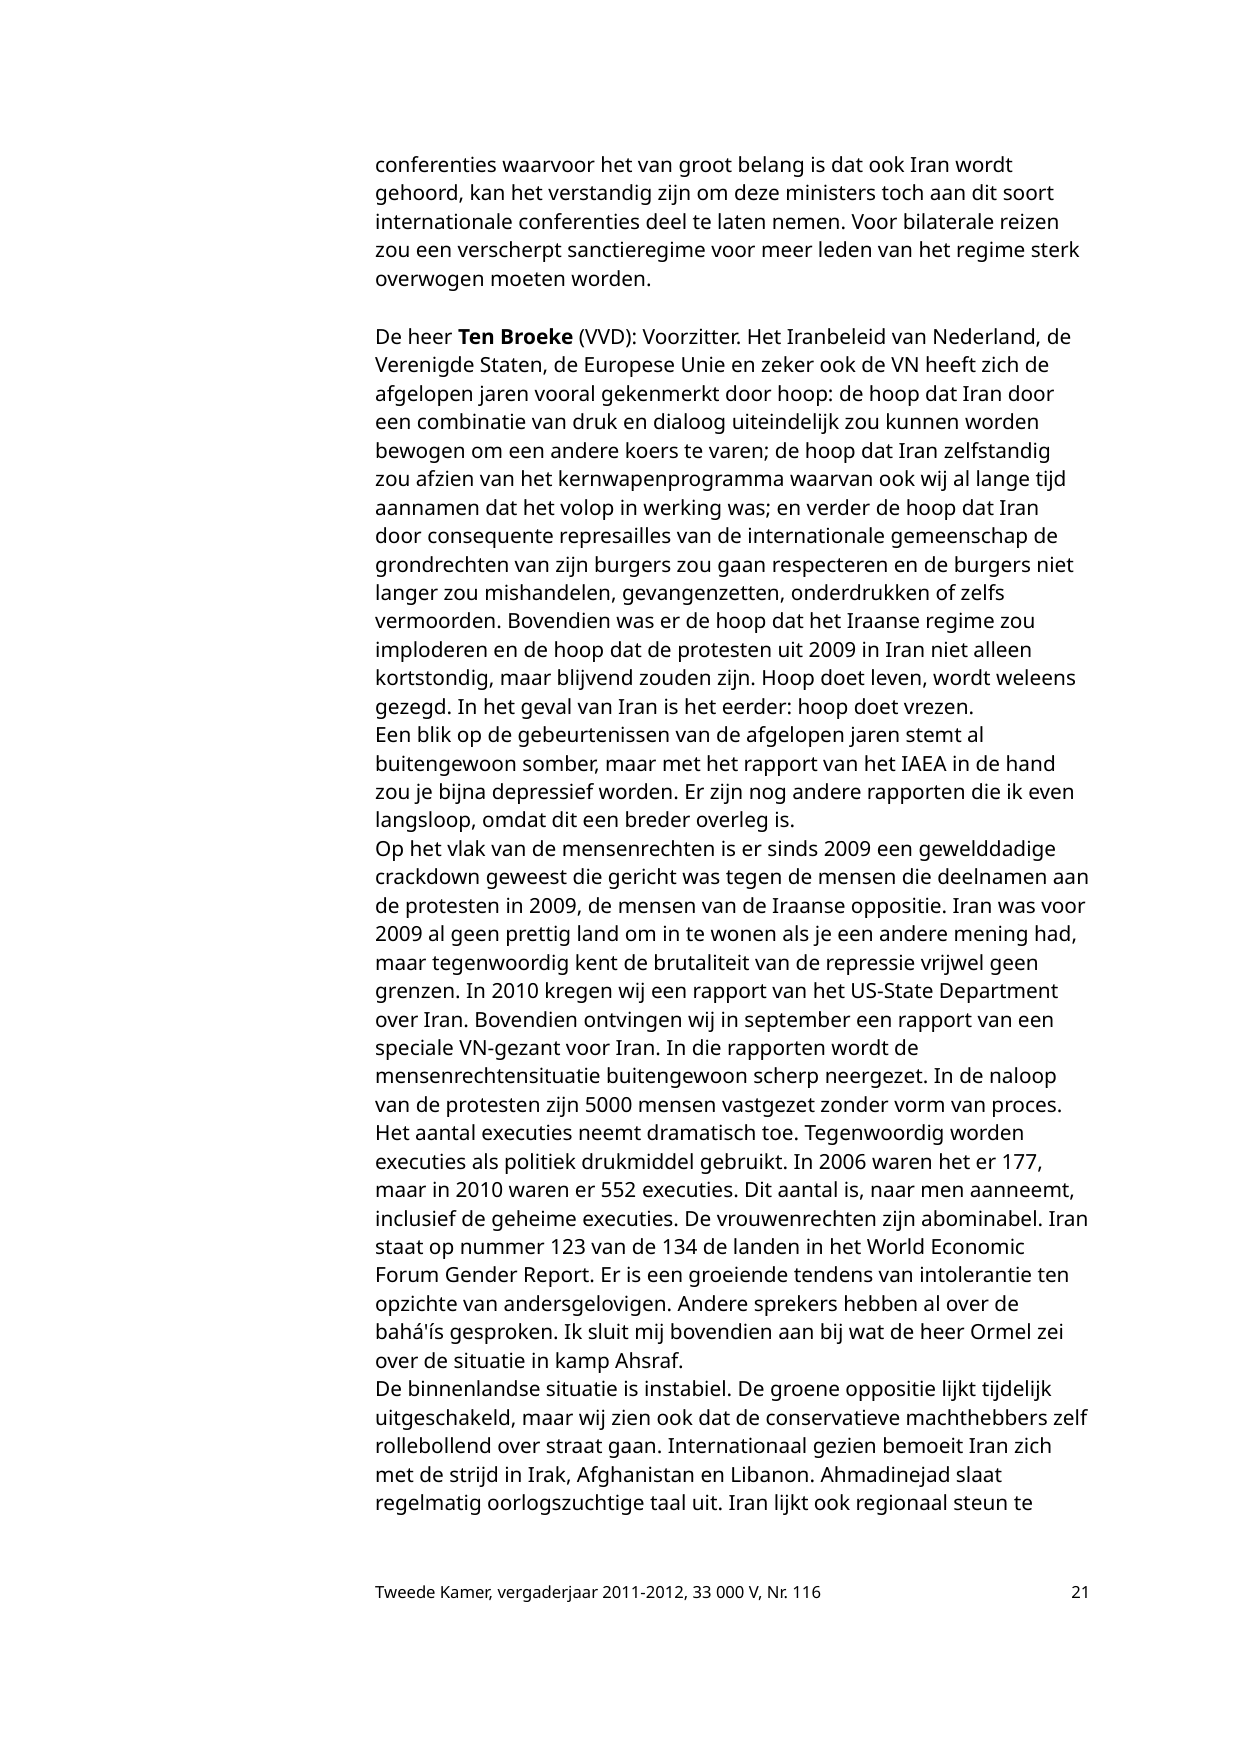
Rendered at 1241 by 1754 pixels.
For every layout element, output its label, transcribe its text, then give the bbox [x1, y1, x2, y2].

text De heer Ten Broeke (VVD): Voorzitter. Het Iranbeleid van Nederland, de Verenigde Staten, de Europese Unie en zeker ook de VN heeft zich de afgelopen jaren vooral gekenmerkt door hoop: de hoop dat Iran door een combinatie van druk en dialoog uiteindelijk zou kunnen worden bewogen om een andere koers te varen; de hoop dat Iran zelfstandig zou afzien van het kernwapenprogramma waarvan ook wij al lange tijd aannamen dat het volop in werking was; en verder de hoop dat Iran door consequente represailles van de internationale gemeenschap de grondrechten van zijn burgers zou gaan respecteren en de burgers niet langer zou mishandelen, gevangenzetten, onderdrukken of zelfs vermoorden. Bovendien was er de hoop dat het Iraanse regime zou imploderen en de hoop dat de protesten uit 2009 in Iran niet alleen kortstondig, maar blijvend zouden zijn. Hoop doet leven, wordt weleens gezegd. In het geval van Iran is het eerder: hoop doet vrezen. [375, 322, 1090, 720]
text conferenties waarvoor het van groot belang is dat ook Iran wordt gehoord, kan het verstandig zijn om deze ministers toch aan dit soort internationale conferenties deel te laten nemen. Voor bilaterale reizen zou een verscherpt sanctieregime voor meer leden van het regime sterk overwogen moeten worden. [375, 150, 1090, 292]
text Een blik op de gebeurtenissen van de afgelopen jaren stemt al buitengewoon somber, maar met het rapport van het IAEA in de hand zou je bijna depressief worden. Er zijn nog andere rapporten die ik even langsloop, omdat dit een breder overleg is. [375, 720, 1090, 834]
text Op het vlak van de mensenrechten is er sinds 2009 een gewelddadige crackdown geweest die gericht was tegen de mensen die deelnamen aan de protesten in 2009, de mensen van de Iraanse oppositie. Iran was voor 2009 al geen prettig land om in te wonen als je een andere mening had, maar tegenwoordig kent de brutaliteit van de repressie vrijwel geen grenzen. In 2010 kregen wij een rapport van het US-State Department over Iran. Bovendien ontvingen wij in september een rapport van een speciale VN-gezant voor Iran. In die rapporten wordt de mensenrechtensituatie buitengewoon scherp neergezet. In de naloop van de protesten zijn 5000 mensen vastgezet zonder vorm van proces. Het aantal executies neemt dramatisch toe. Tegenwoordig worden executies als politiek drukmiddel gebruikt. In 2006 waren het er 177, maar in 2010 waren er 552 executies. Dit aantal is, naar men aanneemt, inclusief de geheime executies. De vrouwenrechten zijn abominabel. Iran staat op nummer 123 van de 134 de landen in het World Economic Forum Gender Report. Er is een groeiende tendens van intolerantie ten opzichte van andersgelovigen. Andere sprekers hebben al over de bahá'ís gesproken. Ik sluit mij bovendien aan bij wat de heer Ormel zei over de situatie in kamp Ahsraf. [375, 834, 1090, 1374]
text De binnenlandse situatie is instabiel. De groene oppositie lijkt tijdelijk uitgeschakeld, maar wij zien ook dat de conservatieve machthebbers zelf rollebollend over straat gaan. Internationaal gezien bemoeit Iran zich met de strijd in Irak, Afghanistan en Libanon. Ahmadinejad slaat regelmatig oorlogszuchtige taal uit. Iran lijkt ook regionaal steun te [375, 1374, 1090, 1517]
